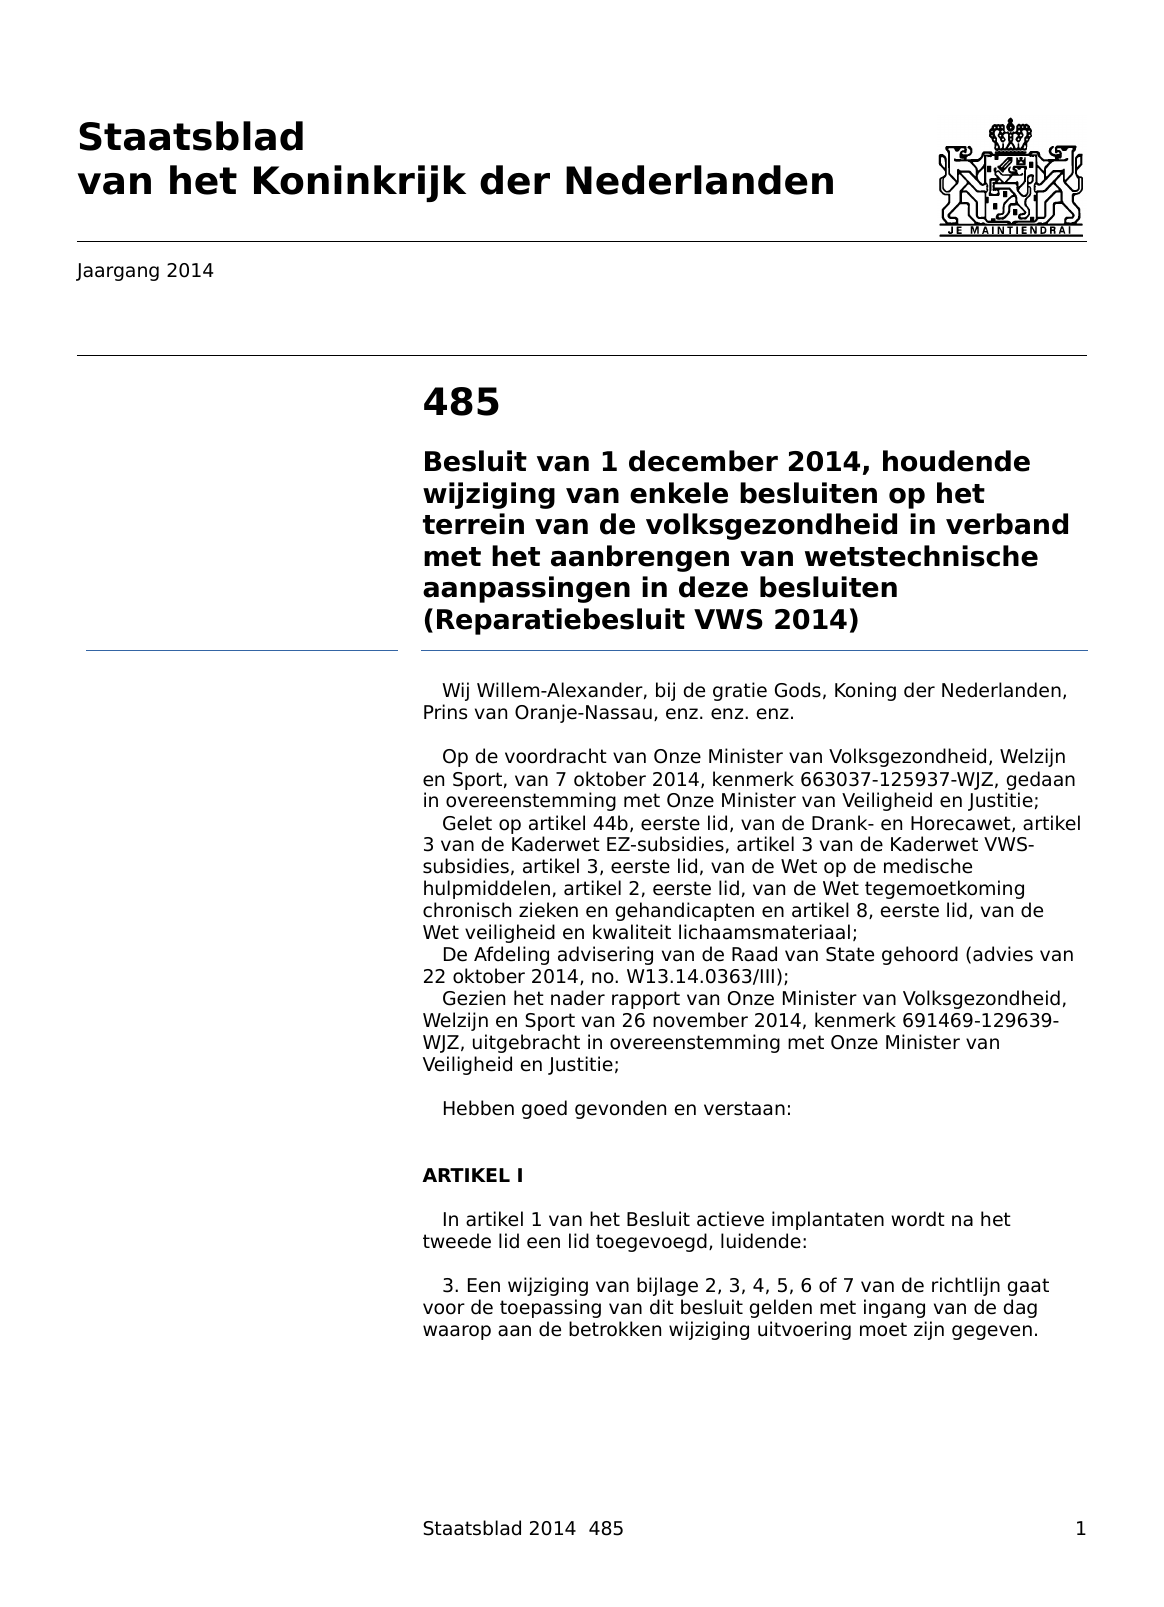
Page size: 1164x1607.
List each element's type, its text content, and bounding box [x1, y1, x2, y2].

text Hebben goed gevonden en verstaan: [422, 1098, 1087, 1120]
subtitle 485 [422, 381, 1087, 424]
picture [936, 115, 1087, 240]
text 3. Een wijziging van bijlage 2, 3, 4, 5, 6 of 7 van de richtlijn gaat voor de toepassing van dit besluit gelden met ingang van de dag waarop aan de betrokken wijziging uitvoering moet zijn gegeven. [422, 1275, 1087, 1341]
text Wij Willem-Alexander, bij de gratie Gods, Koning der Nederlanden, Prins van Oranje-Nassau, enz. enz. enz. [422, 680, 1087, 724]
subtitle ARTIKEL I [422, 1165, 1087, 1187]
text In artikel 1 van het Besluit actieve implantaten wordt na het tweede lid een lid toegevoegd, luidende: [422, 1209, 1087, 1253]
text Op de voordracht van Onze Minister van Volksgezondheid, Welzijn en Sport, van 7 oktober 2014, kenmerk 663037-125937-WJZ, gedaan in overeenstemming met Onze Minister van Veiligheid en Justitie; [422, 746, 1087, 812]
table_cell Jaargang 2014 [77, 242, 1087, 355]
table_header [886, 100, 1087, 241]
text Gelet op artikel 44b, eerste lid, van de Drank- en Horecawet, artikel 3 van de Kaderwet EZ-subsidies, artikel 3 van de Kaderwet VWS-subsidies, artikel 3, eerste lid, van de Wet op de medische hulpmiddelen, artikel 2, eerste lid, van de Wet tegemoetkoming chronisch zieken en gehandicapten en artikel 8, eerste lid, van de Wet veiligheid en kwaliteit lichaamsmateriaal; [422, 812, 1087, 944]
table_header Staatsblad van het Koninkrijk der Nederlanden [77, 100, 886, 241]
text De Afdeling advisering van de Raad van State gehoord (advies van 22 oktober 2014, no. W13.14.0363/III); [422, 944, 1087, 988]
text Besluit van 1 december 2014, houdende wijziging van enkele besluiten op het terrein van de volksgezondheid in verband met het aanbrengen van wetstechnische aanpassingen in deze besluiten (Reparatiebesluit VWS 2014) [422, 447, 1087, 636]
text Gezien het nader rapport van Onze Minister van Volksgezondheid, Welzijn en Sport van 26 november 2014, kenmerk 691469-129639-WJZ, uitgebracht in overeenstemming met Onze Minister van Veiligheid en Justitie; [422, 988, 1087, 1076]
